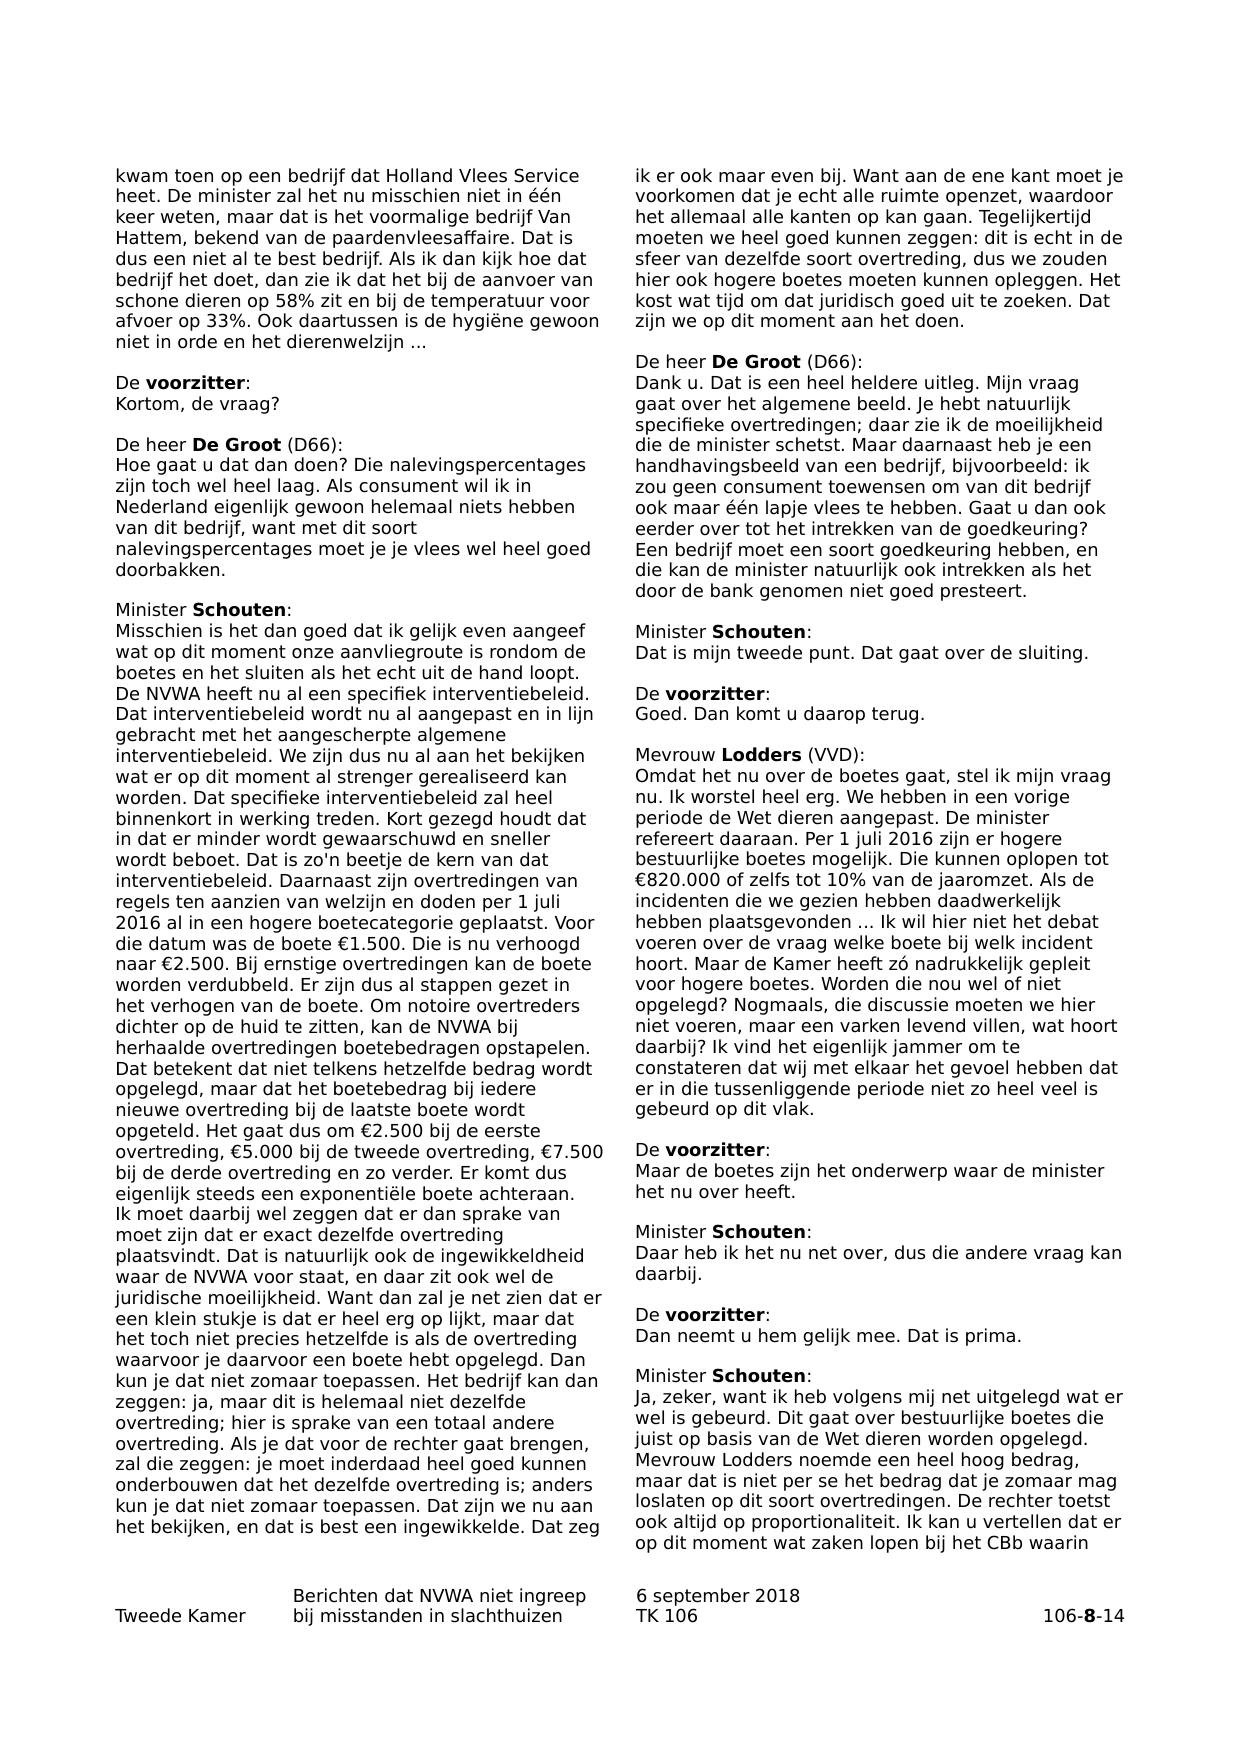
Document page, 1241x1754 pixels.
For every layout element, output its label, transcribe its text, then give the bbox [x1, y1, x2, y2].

text De heer De Groot (D66): [635, 352, 1125, 373]
text Mevrouw Lodders (VVD): [635, 745, 1125, 766]
text Dank u. Dat is een heel heldere uitleg. Mijn vraag gaat over het algemene beeld. Je hebt natuurlijk specifieke overtredingen; daar zie ik de moeilijkheid die de minister schetst. Maar daarnaast heb je een handhavingsbeeld van een bedrijf, bijvoorbeeld: ik zou geen consument toewensen om van dit bedrijf ook maar één lapje vlees te hebben. Gaat u dan ook eerder over tot het intrekken van de goedkeuring? Een bedrijf moet een soort goedkeuring hebben, en die kan de minister natuurlijk ook intrekken als het door de bank genomen niet goed presteert. [635, 373, 1125, 602]
text De heer De Groot (D66): [115, 434, 605, 455]
text Kortom, de vraag? [115, 393, 605, 414]
text Daar heb ik het nu net over, dus die andere vraag kan daarbij. [635, 1243, 1125, 1285]
text kwam toen op een bedrijf dat Holland Vlees Service heet. De minister zal het nu misschien niet in één keer weten, maar dat is het voormalige bedrijf Van Hattem, bekend van de paardenvleesaffaire. Dat is dus een niet al te best bedrijf. Als ik dan kijk hoe dat bedrijf het doet, dan zie ik dat het bij de aanvoer van schone dieren op 58% zit en bij de temperatuur voor afvoer op 33%. Ook daartussen is de hygiëne gewoon niet in orde en het dierenwelzijn ... [115, 165, 605, 353]
text De voorzitter: [115, 373, 605, 393]
text Omdat het nu over de boetes gaat, stel ik mijn vraag nu. Ik worstel heel erg. We hebben in een vorige periode de Wet dieren aangepast. De minister refereert daaraan. Per 1 juli 2016 zijn er hogere bestuurlijke boetes mogelijk. Die kunnen oplopen tot €820.000 of zelfs tot 10% van de jaaromzet. Als de incidenten die we gezien hebben daadwerkelijk hebben plaatsgevonden ... Ik wil hier niet het debat voeren over de vraag welke boete bij welk incident hoort. Maar de Kamer heeft zó nadrukkelijk gepleit voor hogere boetes. Worden die nou wel of niet opgelegd? Nogmaals, die discussie moeten we hier niet voeren, maar een varken levend villen, wat hoort daarbij? Ik vind het eigenlijk jammer om te constateren dat wij met elkaar het gevoel hebben dat er in die tussenliggende periode niet zo heel veel is gebeurd op dit vlak. [635, 766, 1125, 1120]
text Goed. Dan komt u daarop terug. [635, 704, 1125, 725]
text Dan neemt u hem gelijk mee. Dat is prima. [635, 1325, 1125, 1346]
text Minister Schouten: [115, 600, 605, 621]
text De voorzitter: [635, 1305, 1125, 1325]
text Minister Schouten: [635, 622, 1125, 643]
text Misschien is het dan goed dat ik gelijk even aangeef wat op dit moment onze aanvliegroute is rondom de boetes en het sluiten als het echt uit de hand loopt. De NVWA heeft nu al een specifiek interventiebeleid. Dat interventiebeleid wordt nu al aangepast en in lijn gebracht met het aangescherpte algemene interventiebeleid. We zijn dus nu al aan het bekijken wat er op dit moment al strenger gerealiseerd kan worden. Dat specifieke interventiebeleid zal heel binnenkort in werking treden. Kort gezegd houdt dat in dat er minder wordt gewaarschuwd en sneller wordt beboet. Dat is zo'n beetje de kern van dat interventiebeleid. Daarnaast zijn overtredingen van regels ten aanzien van welzijn en doden per 1 juli 2016 al in een hogere boetecategorie geplaatst. Voor die datum was de boete €1.500. Die is nu verhoogd naar €2.500. Bij ernstige overtredingen kan de boete worden verdubbeld. Er zijn dus al stappen gezet in het verhogen van de boete. Om notoire overtreders dichter op de huid te zitten, kan de NVWA bij herhaalde overtredingen boetebedragen opstapelen. Dat betekent dat niet telkens hetzelfde bedrag wordt opgelegd, maar dat het boetebedrag bij iedere nieuwe overtreding bij de laatste boete wordt opgeteld. Het gaat dus om €2.500 bij de eerste overtreding, €5.000 bij de tweede overtreding, €7.500 bij de derde overtreding en zo verder. Er komt dus eigenlijk steeds een exponentiële boete achteraan. [115, 621, 605, 1204]
text Hoe gaat u dat dan doen? Die nalevingspercentages zijn toch wel heel laag. Als consument wil ik in Nederland eigenlijk gewoon helemaal niets hebben van dit bedrijf, want met dit soort nalevingspercentages moet je je vlees wel heel goed doorbakken. [115, 455, 605, 580]
text Minister Schouten: [635, 1222, 1125, 1243]
text Minister Schouten: [635, 1366, 1125, 1387]
text Ja, zeker, want ik heb volgens mij net uitgelegd wat er wel is gebeurd. Dit gaat over bestuurlijke boetes die juist op basis van de Wet dieren worden opgelegd. Mevrouw Lodders noemde een heel hoog bedrag, maar dat is niet per se het bedrag dat je zomaar mag loslaten op dit soort overtredingen. De rechter toetst ook altijd op proportionaliteit. Ik kan u vertellen dat er op dit moment wat zaken lopen bij het CBb waarin [635, 1387, 1125, 1554]
text ik er ook maar even bij. Want aan de ene kant moet je voorkomen dat je echt alle ruimte openzet, waardoor het allemaal alle kanten op kan gaan. Tegelijkertijd moeten we heel goed kunnen zeggen: dit is echt in de sfeer van dezelfde soort overtreding, dus we zouden hier ook hogere boetes moeten kunnen opleggen. Het kost wat tijd om dat juridisch goed uit te zoeken. Dat zijn we op dit moment aan het doen. [635, 165, 1125, 332]
text De voorzitter: [635, 683, 1125, 704]
text Maar de boetes zijn het onderwerp waar de minister het nu over heeft. [635, 1161, 1125, 1202]
text Dat is mijn tweede punt. Dat gaat over de sluiting. [635, 643, 1125, 663]
text Ik moet daarbij wel zeggen dat er dan sprake van moet zijn dat er exact dezelfde overtreding plaatsvindt. Dat is natuurlijk ook de ingewikkeldheid waar de NVWA voor staat, en daar zit ook wel de juridische moeilijkheid. Want dan zal je net zien dat er een klein stukje is dat er heel erg op lijkt, maar dat het toch niet precies hetzelfde is als de overtreding waarvoor je daarvoor een boete hebt opgelegd. Dan kun je dat niet zomaar toepassen. Het bedrijf kan dan zeggen: ja, maar dit is helemaal niet dezelfde overtreding; hier is sprake van een totaal andere overtreding. Als je dat voor de rechter gaat brengen, zal die zeggen: je moet inderdaad heel goed kunnen onderbouwen dat het dezelfde overtreding is; anders kun je dat niet zomaar toepassen. Dat zijn we nu aan het bekijken, en dat is best een ingewikkelde. Dat zeg [115, 1204, 605, 1537]
text De voorzitter: [635, 1140, 1125, 1161]
